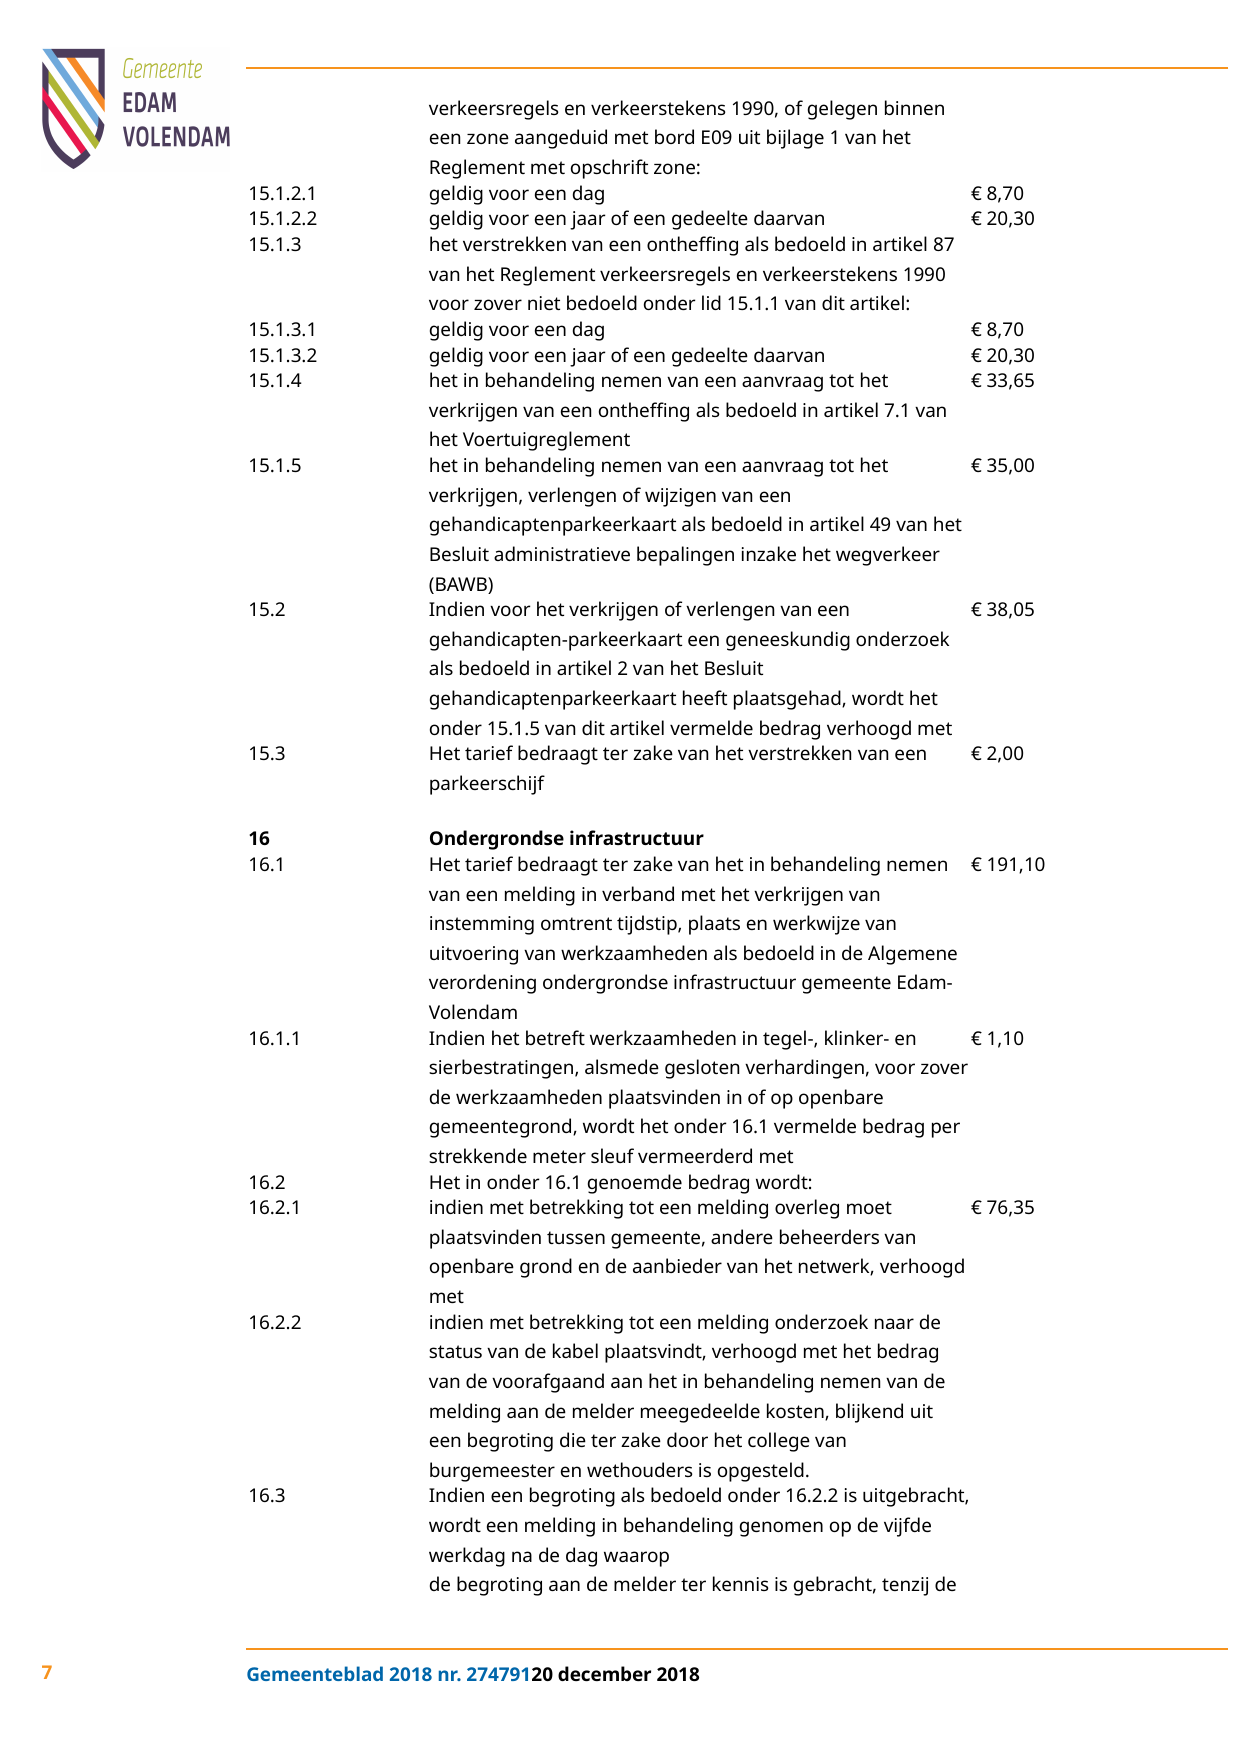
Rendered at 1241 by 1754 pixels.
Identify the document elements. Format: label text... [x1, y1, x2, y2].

table_cell 15.2 [248, 596, 429, 741]
table_cell [971, 231, 1152, 316]
table_cell € 191,10 [971, 851, 1152, 1025]
table_cell [971, 95, 1152, 180]
table_cell indien met betrekking tot een melding onderzoek naar de status van de kabel plaatsvindt, verhoogd met het bedrag van de voorafgaand aan het in behandeling nemen van de melding aan de melder meegedeelde kosten, blijkend uit een begroting die ter zake door het college van burgemeester en wethouders is opgesteld. [429, 1309, 971, 1483]
table_cell [248, 95, 429, 180]
table_cell het in behandeling nemen van een aanvraag tot het verkrijgen, verlengen of wijzigen van een gehandicaptenparkeerkaart als bedoeld in artikel 49 van het Besluit administratieve bepalingen inzake het wegverkeer (BAWB) [429, 453, 971, 596]
table_cell € 76,35 [971, 1195, 1152, 1309]
table_cell 15.3 [248, 741, 429, 796]
table_cell verkeersregels en verkeerstekens 1990, of gelegen binnen een zone aangeduid met bord E09 uit bijlage 1 van het Reglement met opschrift zone: [429, 95, 971, 180]
table_cell [971, 796, 1152, 851]
table_cell geldig voor een dag [429, 316, 971, 342]
table_cell indien met betrekking tot een melding overleg moet plaatsvinden tussen gemeente, andere beheerders van openbare grond en de aanbieder van het netwerk, verhoogd met [429, 1195, 971, 1309]
table_cell 16.1.1 [248, 1025, 429, 1169]
table_cell [971, 1483, 1152, 1597]
table_cell geldig voor een dag [429, 180, 971, 205]
table_cell 15.1.4 [248, 368, 429, 452]
table_cell Het in onder 16.1 genoemde bedrag wordt: [429, 1169, 971, 1194]
table_cell € 1,10 [971, 1025, 1152, 1169]
table_cell 16 [248, 796, 429, 851]
table_cell 15.1.2.1 [248, 180, 429, 205]
table_cell € 20,30 [971, 342, 1152, 367]
table_cell 15.1.3.1 [248, 316, 429, 342]
table_cell Indien het betreft werkzaamheden in tegel-, klinker- en sierbestratingen, alsmede gesloten verhardingen, voor zover de werkzaamheden plaatsvinden in of op openbare gemeentegrond, wordt het onder 16.1 vermelde bedrag per strekkende meter sleuf vermeerderd met [429, 1025, 971, 1169]
picture [41, 47, 231, 172]
table_cell Ondergrondse infrastructuur [429, 796, 971, 851]
table_cell 15.1.2.2 [248, 205, 429, 231]
table_cell het verstrekken van een ontheffing als bedoeld in artikel 87 van het Reglement verkeersregels en verkeerstekens 1990 voor zover niet bedoeld onder lid 15.1.1 van dit artikel: [429, 231, 971, 316]
table_cell 15.1.5 [248, 453, 429, 596]
table_cell € 20,30 [971, 205, 1152, 231]
table_cell 16.2.2 [248, 1309, 429, 1483]
table_cell € 8,70 [971, 316, 1152, 342]
table_cell het in behandeling nemen van een aanvraag tot het verkrijgen van een ontheffing als bedoeld in artikel 7.1 van het Voertuigreglement [429, 368, 971, 452]
table_cell Het tarief bedraagt ter zake van het in behandeling nemen van een melding in verband met het verkrijgen van instemming omtrent tijdstip, plaats en werkwijze van uitvoering van werkzaamheden als bedoeld in de Algemene verordening ondergrondse infrastructuur gemeente Edam-Volendam [429, 851, 971, 1025]
table_cell 16.3 [248, 1483, 429, 1597]
table_cell Indien voor het verkrijgen of verlengen van een gehandicapten-parkeerkaart een geneeskundig onderzoek als bedoeld in artikel 2 van het Besluit gehandicaptenparkeerkaart heeft plaatsgehad, wordt het onder 15.1.5 van dit artikel vermelde bedrag verhoogd met [429, 596, 971, 741]
table_cell € 2,00 [971, 741, 1152, 796]
table_cell Het tarief bedraagt ter zake van het verstrekken van een parkeerschijf [429, 741, 971, 796]
table_cell 15.1.3 [248, 231, 429, 316]
table_cell Indien een begroting als bedoeld onder 16.2.2 is uitgebracht, wordt een melding in behandeling genomen op de vijfde werkdag na de dag waarop de begroting aan de melder ter kennis is gebracht, tenzij de [429, 1483, 971, 1597]
table_cell 16.2 [248, 1169, 429, 1194]
table_cell € 38,05 [971, 596, 1152, 741]
table_cell 16.2.1 [248, 1195, 429, 1309]
table_cell € 35,00 [971, 453, 1152, 596]
table_cell geldig voor een jaar of een gedeelte daarvan [429, 205, 971, 231]
table_cell € 33,65 [971, 368, 1152, 452]
table_cell 16.1 [248, 851, 429, 1025]
table_cell [971, 1309, 1152, 1483]
table_cell € 8,70 [971, 180, 1152, 205]
table_cell 15.1.3.2 [248, 342, 429, 367]
table_cell [971, 1169, 1152, 1194]
table_cell geldig voor een jaar of een gedeelte daarvan [429, 342, 971, 367]
